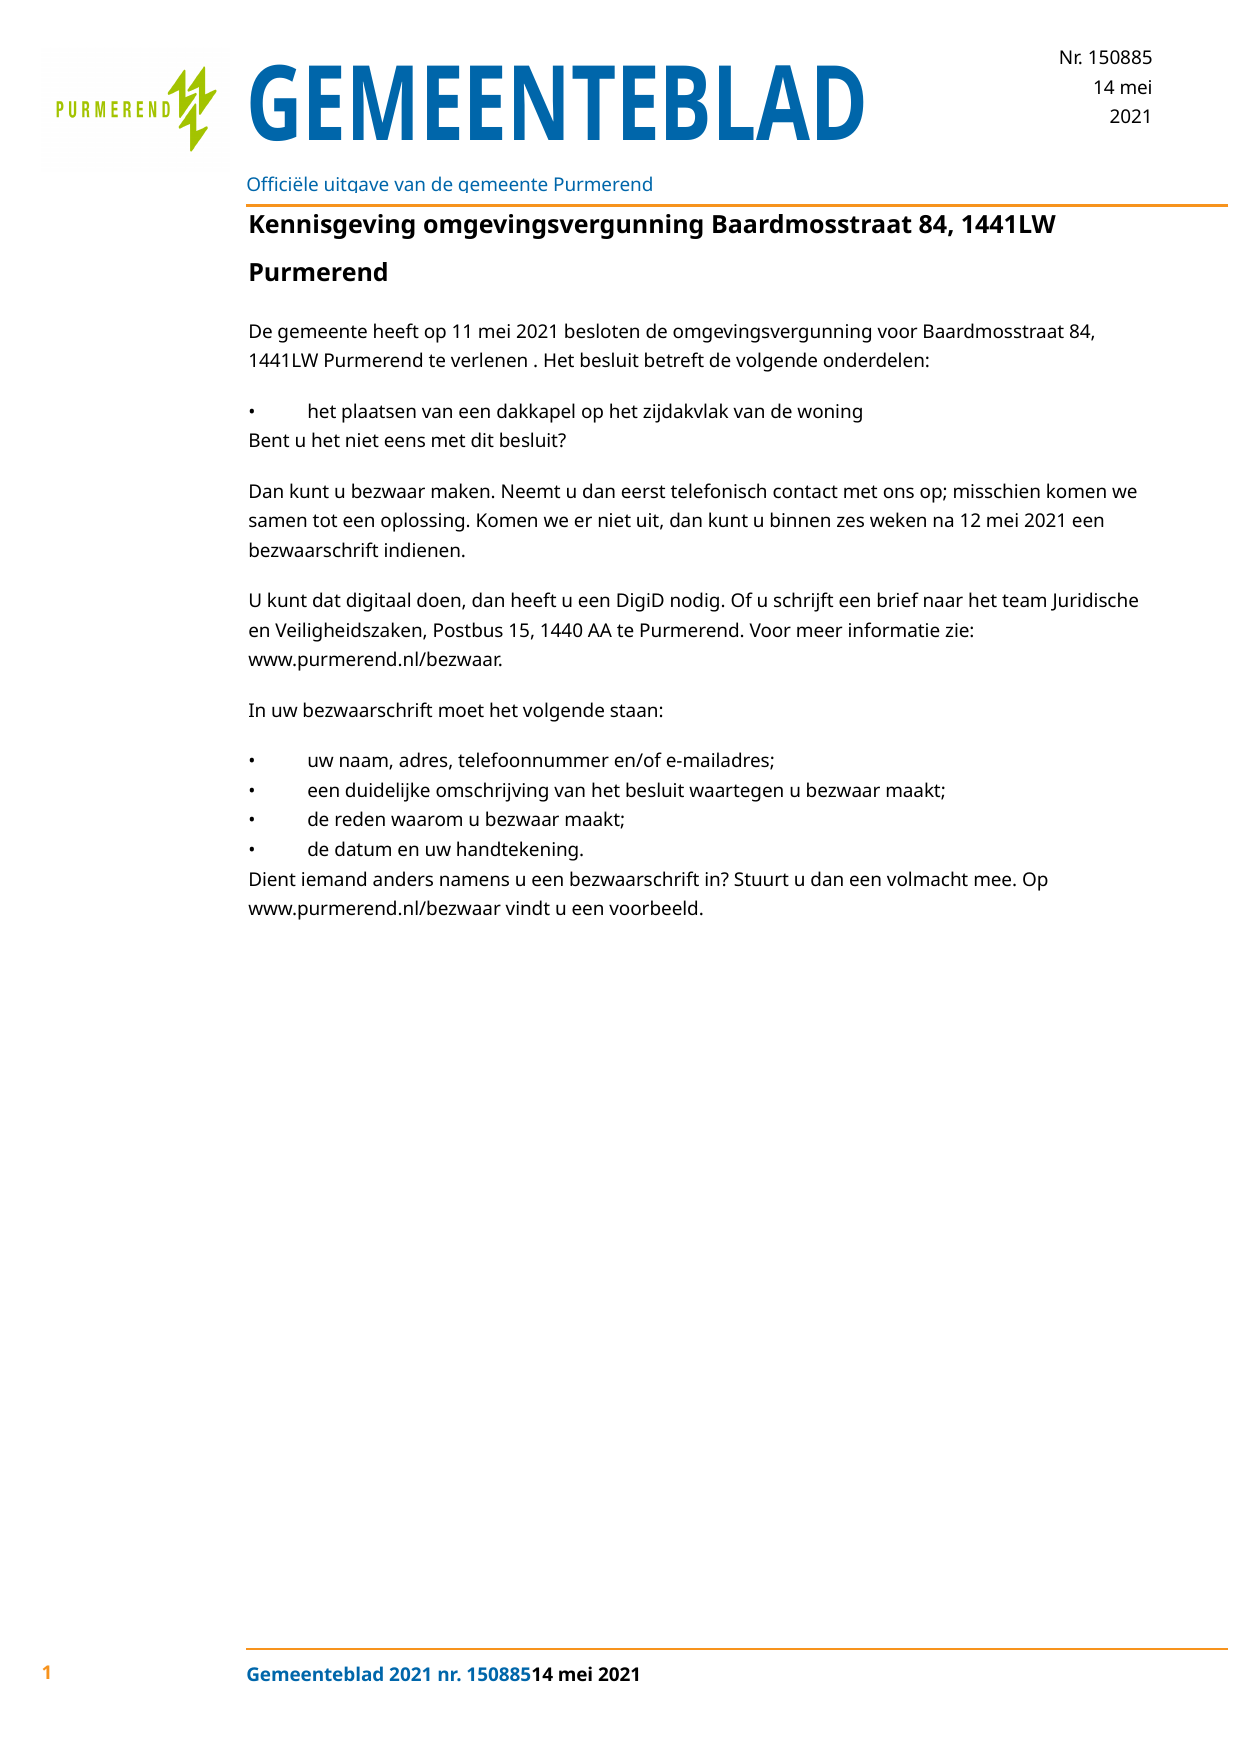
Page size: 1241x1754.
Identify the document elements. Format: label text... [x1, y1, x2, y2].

list de reden waarom u bezwaar maakt; [248, 807, 1152, 832]
text Kennisgeving omgevingsvergunning Baardmosstraat 84, 1441LW Purmerend [248, 207, 1152, 288]
text Dient iemand anders namens u een bezwaarschrift in? Stuurt u dan een volmacht mee. Op www.purmerend.nl/bezwaar vindt u een voorbeeld. [248, 866, 1152, 921]
text De gemeente heeft op 11 mei 2021 besloten de omgevingsvergunning voor Baardmosstraat 84, 1441LW Purmerend te verlenen . Het besluit betreft de volgende onderdelen: [248, 318, 1152, 373]
list het plaatsen van een dakkapel op het zijdakvlak van de woning [248, 398, 1152, 424]
text U kunt dat digitaal doen, dan heeft u een DigiD nodig. Of u schrijft een brief naar het team Juridische en Veiligheidszaken, Postbus 15, 1440 AA te Purmerend. Voor meer informatie zie: www.purmerend.nl/bezwaar. [248, 587, 1152, 672]
list de datum en uw handtekening. [248, 836, 1152, 862]
text Bent u het niet eens met dit besluit? [248, 427, 1152, 453]
list uw naam, adres, telefoonnummer en/of e-mailadres; [248, 747, 1152, 773]
text Dan kunt u bezwaar maken. Neemt u dan eerst telefonisch contact met ons op; misschien komen we samen tot een oplossing. Komen we er niet uit, dan kunt u binnen zes weken na 12 mei 2021 een bezwaarschrift indienen. [248, 478, 1152, 563]
text In uw bezwaarschrift moet het volgende staan: [248, 697, 1152, 723]
picture [41, 47, 231, 172]
list een duidelijke omschrijving van het besluit waartegen u bezwaar maakt; [248, 777, 1152, 803]
